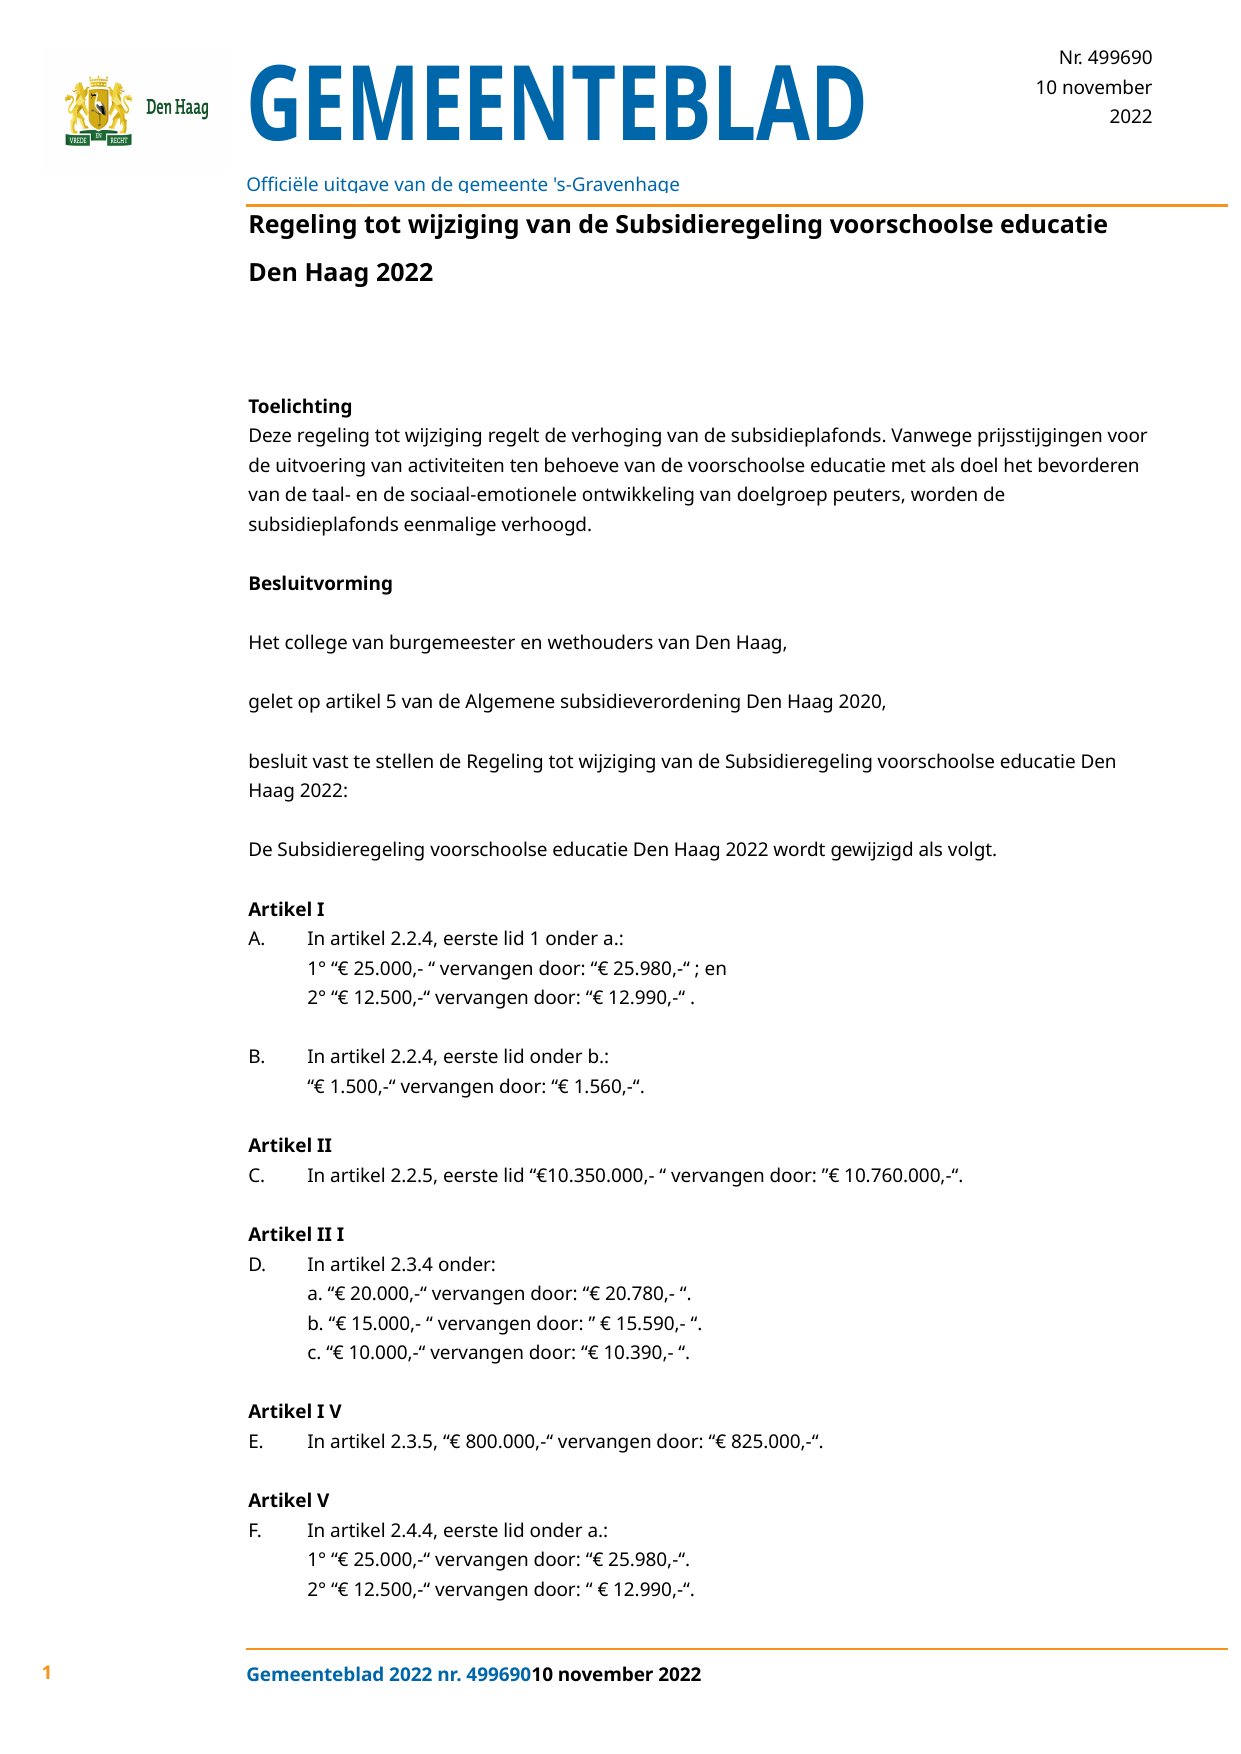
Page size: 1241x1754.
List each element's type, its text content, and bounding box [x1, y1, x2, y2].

text gelet op artikel 5 van de Algemene subsidieverordening Den Haag 2020, [248, 689, 1152, 714]
text Het college van burgemeester en wethouders van Den Haag, [248, 629, 1152, 655]
text Artikel II I [248, 1221, 1152, 1247]
text Artikel I [248, 896, 1152, 922]
text Artikel I V [248, 1399, 1152, 1424]
text Deze regeling tot wijziging regelt de verhoging van de subsidieplafonds. Vanwege prijsstijgingen voor de uitvoering van activiteiten ten behoeve van de voorschoolse educatie met als doel het bevorderen van de taal- en de sociaal-emotionele ontwikkeling van doelgroep peuters, worden de subsidieplafonds eenmalige verhoogd. [248, 422, 1152, 537]
list “€ 1.500,-“ vervangen door: “€ 1.560,-“. [248, 1073, 1152, 1099]
list 1° “€ 25.000,- “ vervangen door: “€ 25.980,-“ ; en [248, 955, 1152, 981]
list In artikel 2.4.4, eerste lid onder a.: [248, 1517, 1152, 1543]
list In artikel 2.2.4, eerste lid onder b.: [248, 1044, 1152, 1069]
text Toelichting [248, 393, 1152, 419]
text Besluitvorming [248, 570, 1152, 596]
text Artikel V [248, 1487, 1152, 1513]
list a. “€ 20.000,-“ vervangen door: “€ 20.780,- “. [248, 1280, 1152, 1306]
list In artikel 2.2.5, eerste lid “€10.350.000,- “ vervangen door: ”€ 10.760.000,-“. [248, 1162, 1152, 1188]
text Artikel II [248, 1132, 1152, 1158]
list c. “€ 10.000,-“ vervangen door: “€ 10.390,- “. [248, 1339, 1152, 1365]
text Regeling tot wijziging van de Subsidieregeling voorschoolse educatie Den Haag 2022 [248, 207, 1152, 288]
list 2° “€ 12.500,-“ vervangen door: “€ 12.990,-“ . [248, 984, 1152, 1010]
list In artikel 2.3.5, “€ 800.000,-“ vervangen door: “€ 825.000,-“. [248, 1428, 1152, 1454]
list In artikel 2.2.4, eerste lid 1 onder a.: [248, 925, 1152, 951]
list 1° “€ 25.000,-“ vervangen door: “€ 25.980,-“. [248, 1547, 1152, 1572]
list b. “€ 15.000,- “ vervangen door: ” € 15.590,- “. [248, 1310, 1152, 1336]
text besluit vast te stellen de Regeling tot wijziging van de Subsidieregeling voorschoolse educatie Den Haag 2022: [248, 748, 1152, 803]
list In artikel 2.3.4 onder: [248, 1251, 1152, 1277]
picture [41, 47, 231, 172]
list 2° “€ 12.500,-“ vervangen door: “ € 12.990,-“. [248, 1576, 1152, 1602]
text De Subsidieregeling voorschoolse educatie Den Haag 2022 wordt gewijzigd als volgt. [248, 837, 1152, 862]
